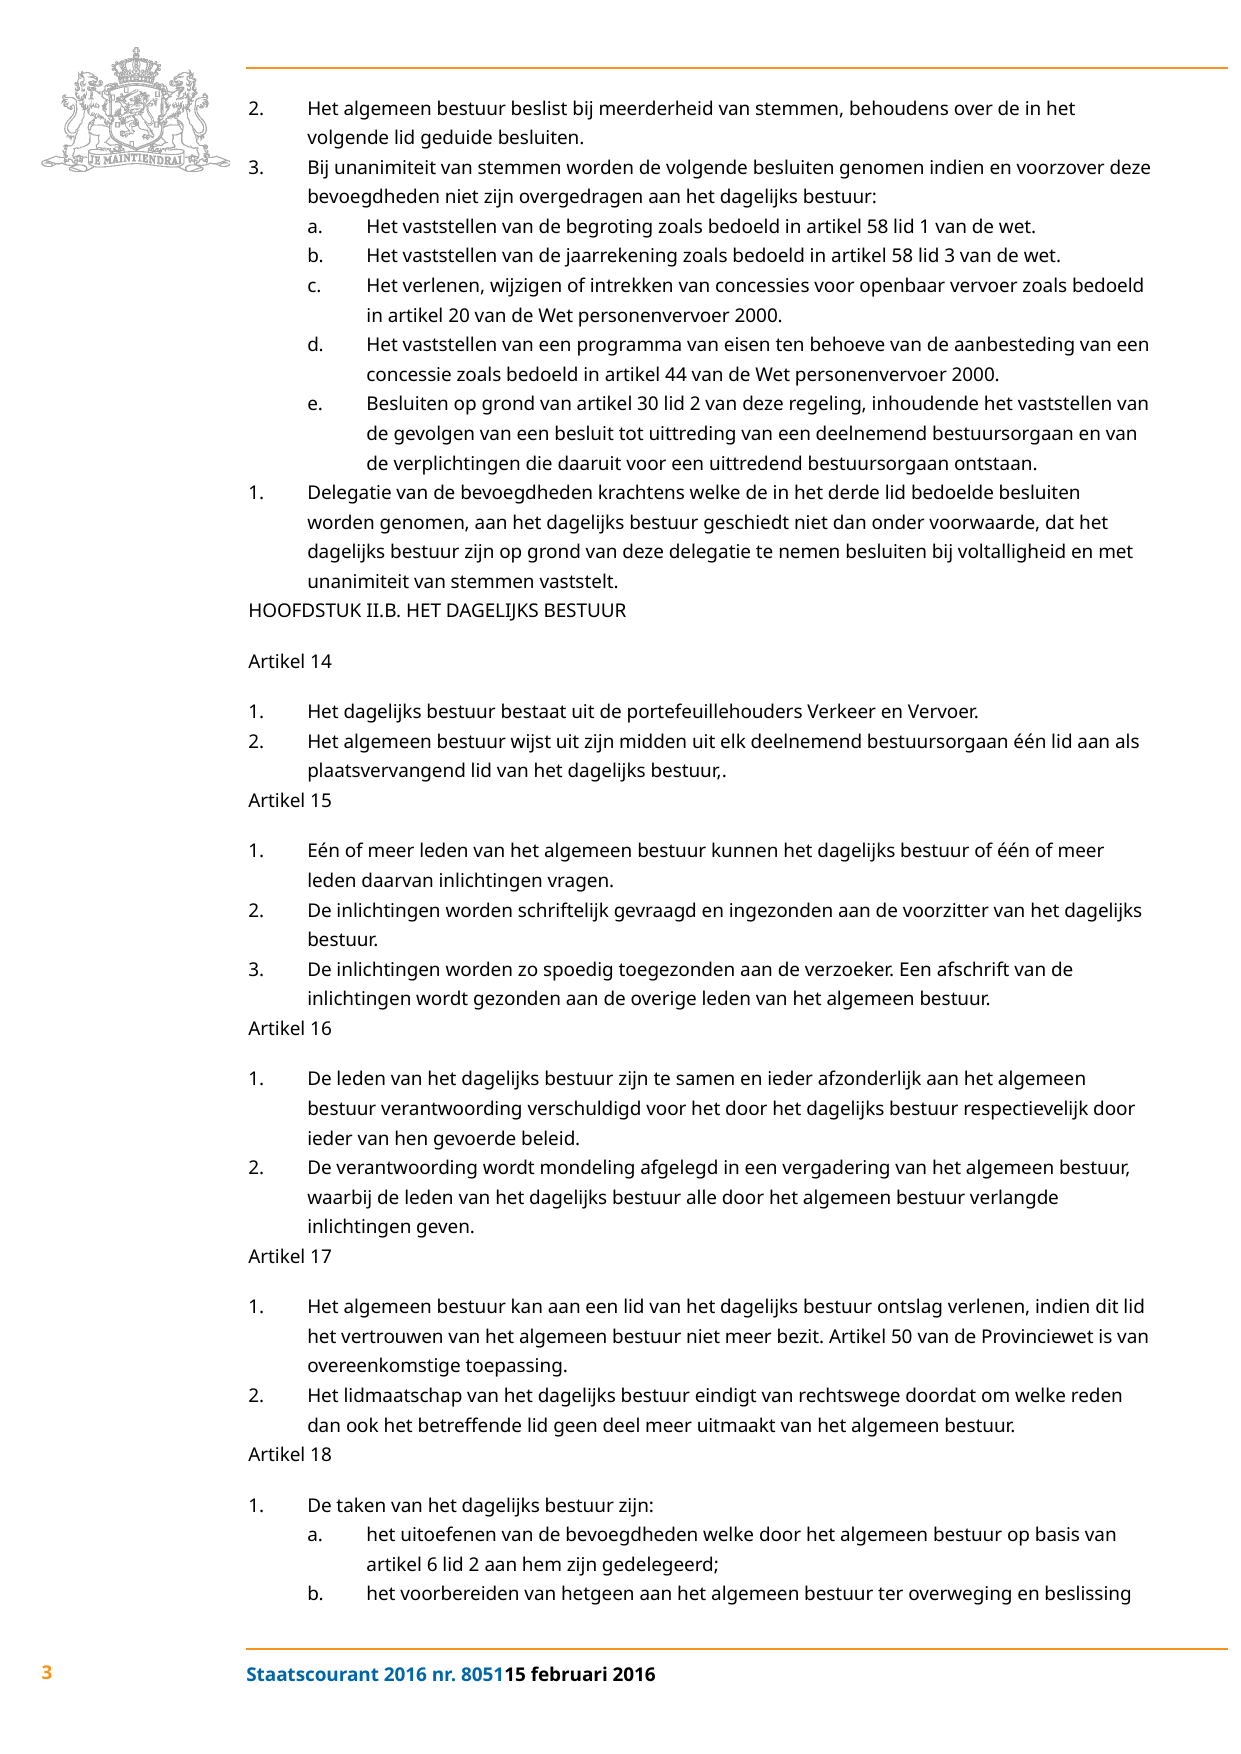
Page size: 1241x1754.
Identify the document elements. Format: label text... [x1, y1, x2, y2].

list het uitoefenen van de bevoegdheden welke door het algemeen bestuur op basis van artikel 6 lid 2 aan hem zijn gedelegeerd; [307, 1521, 1152, 1577]
list De leden van het dagelijks bestuur zijn te samen en ieder afzonderlijk aan het algemeen bestuur verantwoording verschuldigd voor het door het dagelijks bestuur respectievelijk door ieder van hen gevoerde beleid. [248, 1066, 1152, 1151]
list Het dagelijks bestuur bestaat uit de portefeuillehouders Verkeer en Vervoer. [248, 698, 1152, 724]
text HOOFDSTUK II.B. HET DAGELIJKS BESTUUR [248, 598, 1152, 623]
list Het vaststellen van de jaarrekening zoals bedoeld in artikel 58 lid 3 van de wet. [307, 243, 1152, 268]
list Het algemeen bestuur beslist bij meerderheid van stemmen, behoudens over de in het volgende lid geduide besluiten. [248, 95, 1152, 150]
list Het lidmaatschap van het dagelijks bestuur eindigt van rechtswege doordat om welke reden dan ook het betreffende lid geen deel meer uitmaakt van het algemeen bestuur. [248, 1382, 1152, 1438]
list Het algemeen bestuur wijst uit zijn midden uit elk deelnemend bestuursorgaan één lid aan als plaatsvervangend lid van het dagelijks bestuur,. [248, 728, 1152, 783]
picture [41, 47, 231, 172]
text Artikel 16 [248, 1015, 1152, 1041]
text Artikel 18 [248, 1441, 1152, 1467]
list het voorbereiden van hetgeen aan het algemeen bestuur ter overweging en beslissing [307, 1581, 1152, 1606]
list Eén of meer leden van het algemeen bestuur kunnen het dagelijks bestuur of één of meer leden daarvan inlichtingen vragen. [248, 838, 1152, 893]
list Delegatie van de bevoegdheden krachtens welke de in het derde lid bedoelde besluiten worden genomen, aan het dagelijks bestuur geschiedt niet dan onder voorwaarde, dat het dagelijks bestuur zijn op grond van deze delegatie te nemen besluiten bij voltalligheid en met unanimiteit van stemmen vaststelt. [248, 479, 1152, 594]
list Besluiten op grond van artikel 30 lid 2 van deze regeling, inhoudende het vaststellen van de gevolgen van een besluit tot uittreding van een deelnemend bestuursorgaan en van de verplichtingen die daaruit voor een uittredend bestuursorgaan ontstaan. [307, 391, 1152, 476]
list De verantwoording wordt mondeling afgelegd in een vergadering van het algemeen bestuur, waarbij de leden van het dagelijks bestuur alle door het algemeen bestuur verlangde inlichtingen geven. [248, 1154, 1152, 1239]
list Het verlenen, wijzigen of intrekken van concessies voor openbaar vervoer zoals bedoeld in artikel 20 van de Wet personenvervoer 2000. [307, 272, 1152, 328]
list De inlichtingen worden zo spoedig toegezonden aan de verzoeker. Een afschrift van de inlichtingen wordt gezonden aan de overige leden van het algemeen bestuur. [248, 956, 1152, 1011]
list Het vaststellen van een programma van eisen ten behoeve van de aanbesteding van een concessie zoals bedoeld in artikel 44 van de Wet personenvervoer 2000. [307, 331, 1152, 387]
list Het algemeen bestuur kan aan een lid van het dagelijks bestuur ontslag verlenen, indien dit lid het vertrouwen van het algemeen bestuur niet meer bezit. Artikel 50 van de Provinciewet is van overeenkomstige toepassing. [248, 1293, 1152, 1378]
text Artikel 17 [248, 1243, 1152, 1269]
list De taken van het dagelijks bestuur zijn: [248, 1492, 1152, 1518]
list Het vaststellen van de begroting zoals bedoeld in artikel 58 lid 1 van de wet. [307, 213, 1152, 239]
list De inlichtingen worden schriftelijk gevraagd en ingezonden aan de voorzitter van het dagelijks bestuur. [248, 897, 1152, 952]
text Artikel 15 [248, 787, 1152, 813]
text Artikel 14 [248, 648, 1152, 674]
list Bij unanimiteit van stemmen worden de volgende besluiten genomen indien en voorzover deze bevoegdheden niet zijn overgedragen aan het dagelijks bestuur: [248, 154, 1152, 209]
